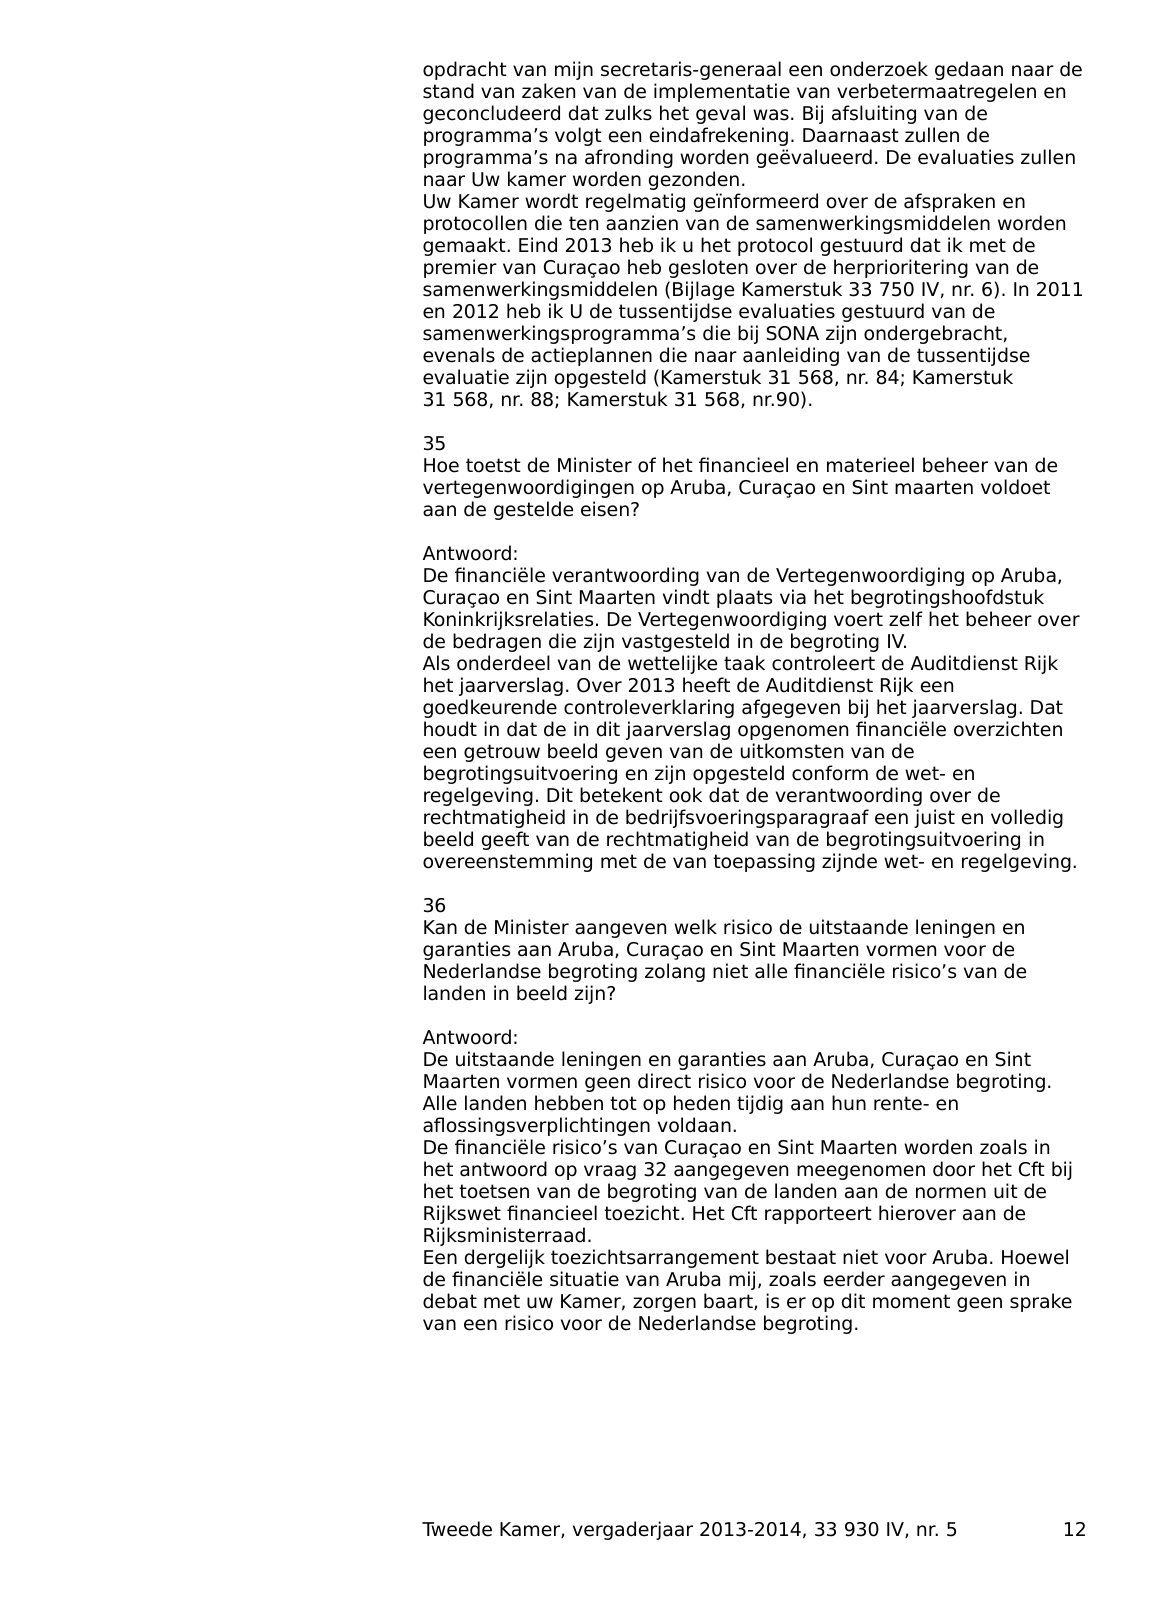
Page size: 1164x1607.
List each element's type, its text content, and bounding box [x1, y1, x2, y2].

text opdracht van mijn secretaris-generaal een onderzoek gedaan naar de stand van zaken van de implementatie van verbetermaatregelen en geconcludeerd dat zulks het geval was. Bij afsluiting van de programma’s volgt een eindafrekening. Daarnaast zullen de programma’s na afronding worden geëvalueerd. De evaluaties zullen naar Uw kamer worden gezonden. [422, 59, 1087, 191]
text De financiële risico’s van Curaçao en Sint Maarten worden zoals in het antwoord op vraag 32 aangegeven meegenomen door het Cft bij het toetsen van de begroting van de landen aan de normen uit de Rijkswet financieel toezicht. Het Cft rapporteert hierover aan de Rijksministerraad. [422, 1137, 1087, 1247]
text De financiële verantwoording van de Vertegenwoordiging op Aruba, Curaçao en Sint Maarten vindt plaats via het begrotingshoofdstuk Koninkrijksrelaties. De Vertegenwoordiging voert zelf het beheer over de bedragen die zijn vastgesteld in de begroting IV. [422, 565, 1087, 653]
text Kan de Minister aangeven welk risico de uitstaande leningen en garanties aan Aruba, Curaçao en Sint Maarten vormen voor de Nederlandse begroting zolang niet alle financiële risico’s van de landen in beeld zijn? [422, 917, 1087, 1005]
text Antwoord: [422, 543, 1087, 565]
text 35 [422, 433, 1087, 455]
text De uitstaande leningen en garanties aan Aruba, Curaçao en Sint Maarten vormen geen direct risico voor de Nederlandse begroting. Alle landen hebben tot op heden tijdig aan hun rente- en aflossingsverplichtingen voldaan. [422, 1049, 1087, 1137]
text 36 [422, 895, 1087, 917]
text Antwoord: [422, 1027, 1087, 1049]
text Uw Kamer wordt regelmatig geïnformeerd over de afspraken en protocollen die ten aanzien van de samenwerkingsmiddelen worden gemaakt. Eind 2013 heb ik u het protocol gestuurd dat ik met de premier van Curaçao heb gesloten over de herprioritering van de samenwerkingsmiddelen (Bijlage Kamerstuk 33 750 IV, nr. 6). In 2011 en 2012 heb ik U de tussentijdse evaluaties gestuurd van de samenwerkingsprogramma’s die bij SONA zijn ondergebracht, evenals de actieplannen die naar aanleiding van de tussentijdse evaluatie zijn opgesteld (Kamerstuk 31 568, nr. 84; Kamerstuk 31 568, nr. 88; Kamerstuk 31 568, nr.90). [422, 191, 1087, 411]
text Hoe toetst de Minister of het financieel en materieel beheer van de vertegenwoordigingen op Aruba, Curaçao en Sint maarten voldoet aan de gestelde eisen? [422, 455, 1087, 521]
text Als onderdeel van de wettelijke taak controleert de Auditdienst Rijk het jaarverslag. Over 2013 heeft de Auditdienst Rijk een goedkeurende controleverklaring afgegeven bij het jaarverslag. Dat houdt in dat de in dit jaarverslag opgenomen financiële overzichten een getrouw beeld geven van de uitkomsten van de begrotingsuitvoering en zijn opgesteld conform de wet- en regelgeving. Dit betekent ook dat de verantwoording over de rechtmatigheid in de bedrijfsvoeringsparagraaf een juist en volledig beeld geeft van de rechtmatigheid van de begrotingsuitvoering in overeenstemming met de van toepassing zijnde wet- en regelgeving. [422, 653, 1087, 873]
text Een dergelijk toezichtsarrangement bestaat niet voor Aruba. Hoewel de financiële situatie van Aruba mij, zoals eerder aangegeven in debat met uw Kamer, zorgen baart, is er op dit moment geen sprake van een risico voor de Nederlandse begroting. [422, 1247, 1087, 1335]
